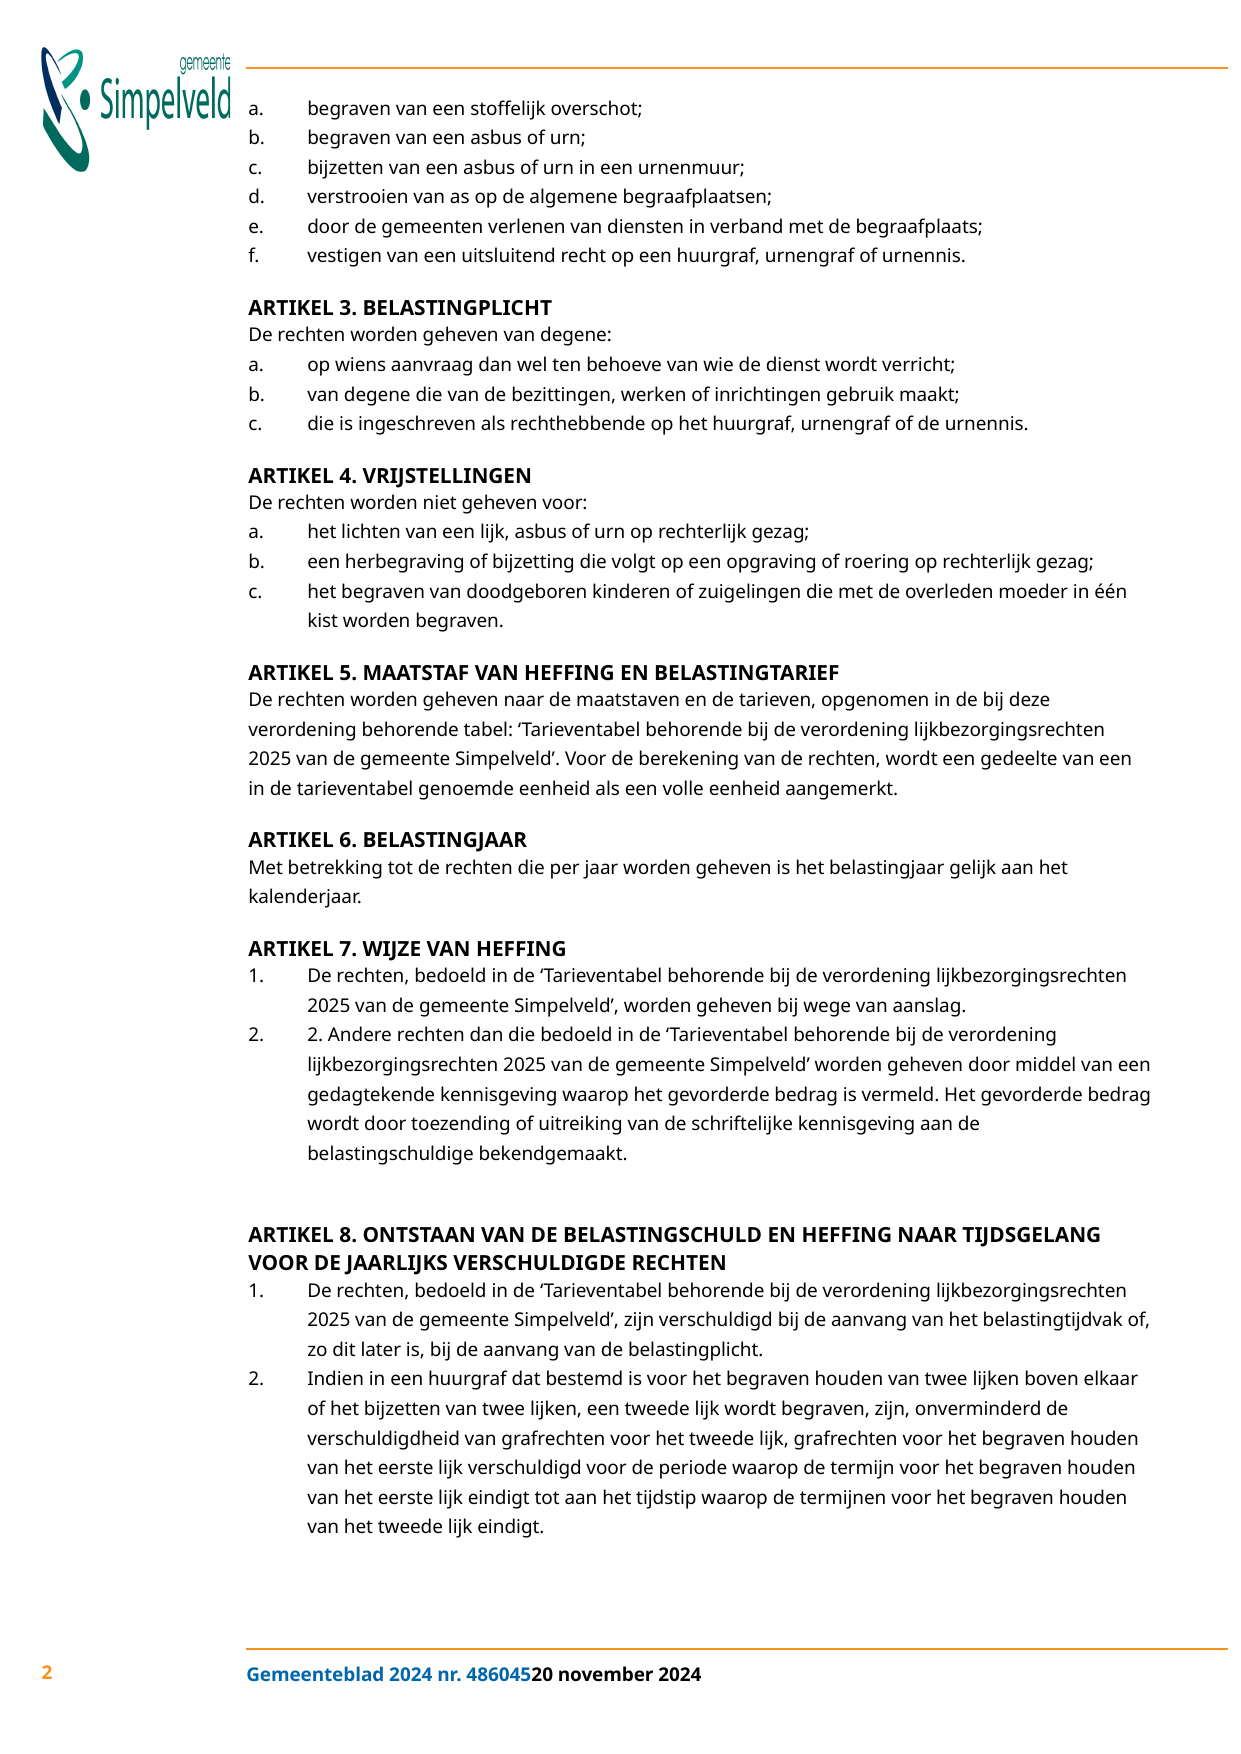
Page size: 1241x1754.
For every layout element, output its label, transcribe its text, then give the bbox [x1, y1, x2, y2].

text ARTIKEL 5. MAATSTAF VAN HEFFING EN BELASTINGTARIEF [248, 658, 1152, 686]
list begraven van een asbus of urn; [248, 124, 1152, 150]
list begraven van een stoffelijk overschot; [248, 95, 1152, 121]
list op wiens aanvraag dan wel ten behoeve van wie de dienst wordt verricht; [248, 351, 1152, 377]
list het begraven van doodgeboren kinderen of zuigelingen die met de overleden moeder in één kist worden begraven. [248, 578, 1152, 633]
list bijzetten van een asbus of urn in een urnenmuur; [248, 154, 1152, 180]
list door de gemeenten verlenen van diensten in verband met de begraafplaats; [248, 213, 1152, 239]
text ARTIKEL 7. WIJZE VAN HEFFING [248, 934, 1152, 962]
list vestigen van een uitsluitend recht op een huurgraf, urnengraf of urnennis. [248, 243, 1152, 268]
text De rechten worden niet geheven voor: [248, 489, 1152, 515]
text ARTIKEL 3. BELASTINGPLICHT [248, 293, 1152, 322]
list een herbegraving of bijzetting die volgt op een opgraving of roering op rechterlijk gezag; [248, 548, 1152, 574]
text ARTIKEL 8. ONTSTAAN VAN DE BELASTINGSCHULD EN HEFFING NAAR TIJDSGELANG VOOR DE JAARLIJKS VERSCHULDIGDE RECHTEN [248, 1220, 1152, 1277]
list Indien in een huurgraf dat bestemd is voor het begraven houden van twee lijken boven elkaar of het bijzetten van twee lijken, een tweede lijk wordt begraven, zijn, onverminderd de verschuldigdheid van grafrechten voor het tweede lijk, grafrechten voor het begraven houden van het eerste lijk verschuldigd voor de periode waarop de termijn voor het begraven houden van het eerste lijk eindigt tot aan het tijdstip waarop de termijnen voor het begraven houden van het tweede lijk eindigt. [248, 1366, 1152, 1539]
text ARTIKEL 6. BELASTINGJAAR [248, 826, 1152, 854]
list verstrooien van as op de algemene begraafplaatsen; [248, 183, 1152, 209]
list die is ingeschreven als rechthebbende op het huurgraf, urnengraf of de urnennis. [248, 410, 1152, 436]
text ARTIKEL 4. VRIJSTELLINGEN [248, 461, 1152, 489]
list 2. Andere rechten dan die bedoeld in de ‘Tarieventabel behorende bij de verordening lijkbezorgingsrechten 2025 van de gemeente Simpelveld’ worden geheven door middel van een gedagtekende kennisgeving waarop het gevorderde bedrag is vermeld. Het gevorderde bedrag wordt door toezending of uitreiking van de schriftelijke kennisgeving aan de belastingschuldige bekendgemaakt. [248, 1022, 1152, 1166]
list De rechten, bedoeld in de ‘Tarieventabel behorende bij de verordening lijkbezorgingsrechten 2025 van de gemeente Simpelveld’, worden geheven bij wege van aanslag. [248, 962, 1152, 1018]
picture [41, 47, 231, 172]
list van degene die van de bezittingen, werken of inrichtingen gebruik maakt; [248, 381, 1152, 406]
text De rechten worden geheven van degene: [248, 322, 1152, 347]
list het lichten van een lijk, asbus of urn op rechterlijk gezag; [248, 519, 1152, 544]
text Met betrekking tot de rechten die per jaar worden geheven is het belastingjaar gelijk aan het kalenderjaar. [248, 854, 1152, 909]
list De rechten, bedoeld in de ‘Tarieventabel behorende bij de verordening lijkbezorgingsrechten 2025 van de gemeente Simpelveld’, zijn verschuldigd bij de aanvang van het belastingtijdvak of, zo dit later is, bij de aanvang van de belastingplicht. [248, 1277, 1152, 1362]
text De rechten worden geheven naar de maatstaven en de tarieven, opgenomen in de bij deze verordening behorende tabel: ‘Tarieventabel behorende bij de verordening lijkbezorgingsrechten 2025 van de gemeente Simpelveld’. Voor de berekening van de rechten, wordt een gedeelte van een in de tarieventabel genoemde eenheid als een volle eenheid aangemerkt. [248, 686, 1152, 801]
